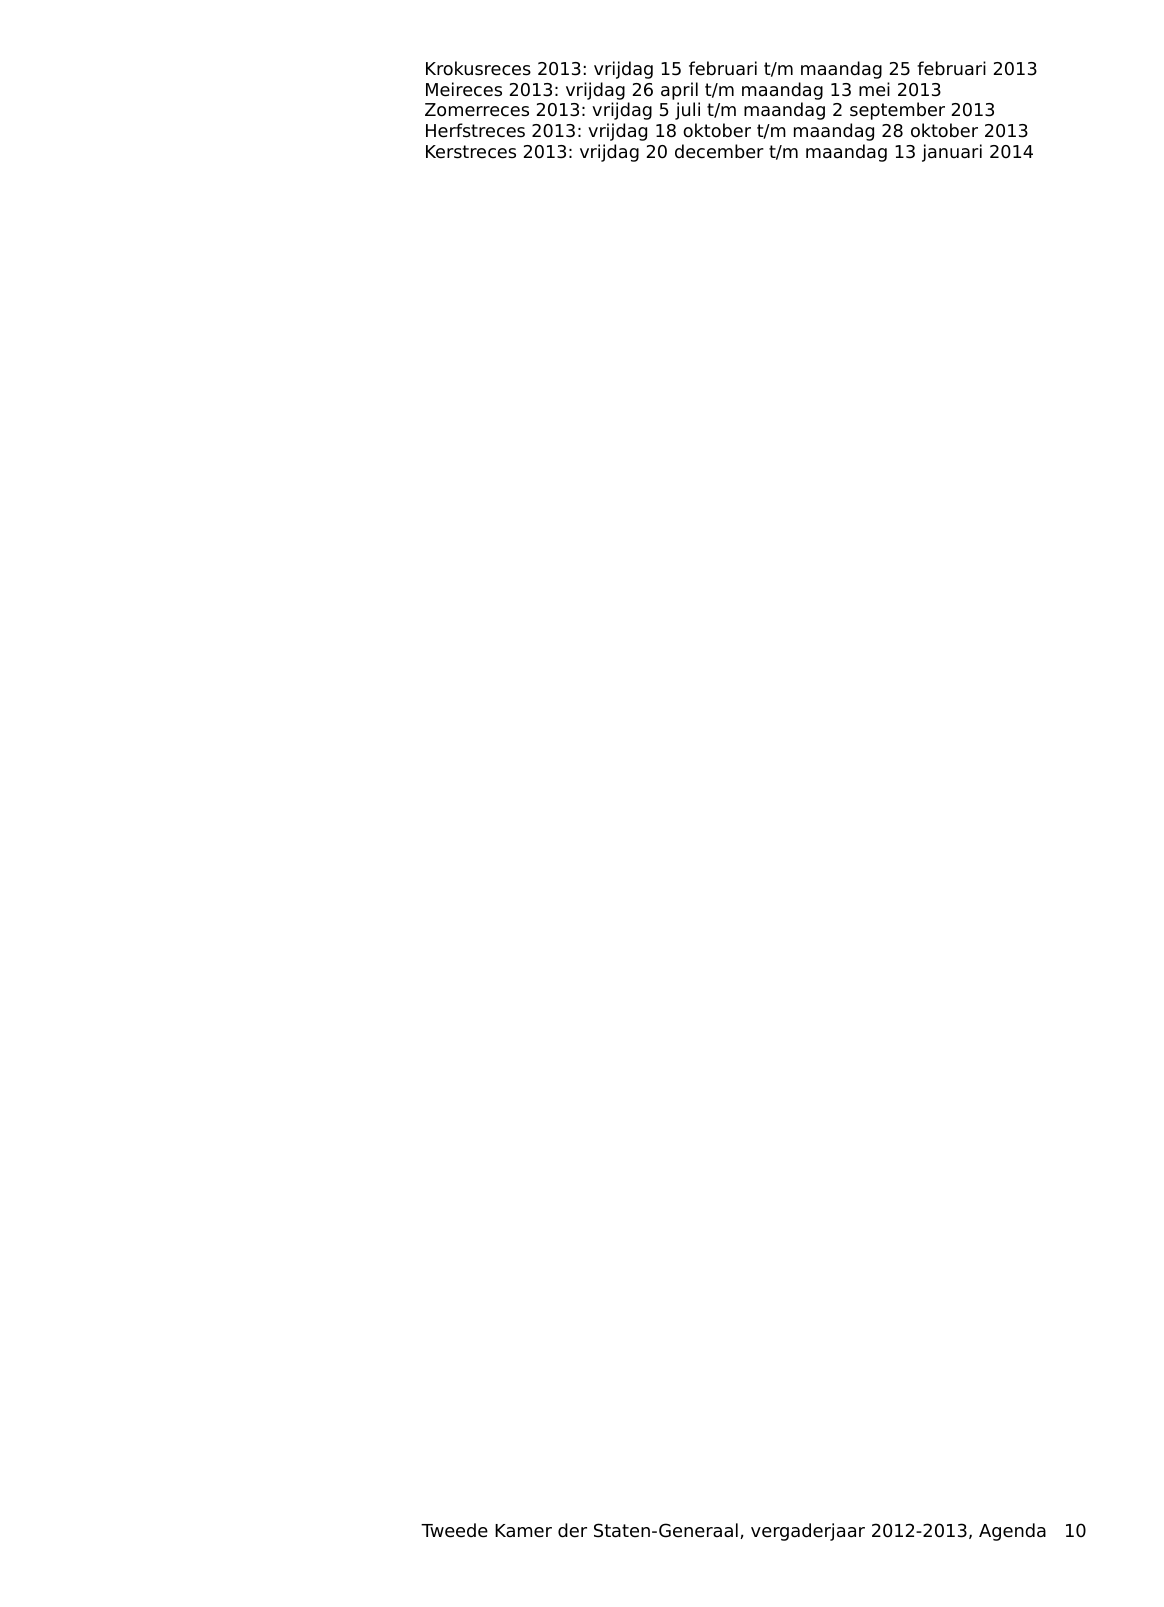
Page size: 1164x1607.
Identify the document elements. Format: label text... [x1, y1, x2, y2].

table_cell Krokusreces 2013: vrijdag 15 februari t/m maandag 25 februari 2013 [418, 59, 1087, 80]
table_cell Herfstreces 2013: vrijdag 18 oktober t/m maandag 28 oktober 2013 [418, 121, 1087, 142]
table_cell Kerstreces 2013: vrijdag 20 december t/m maandag 13 januari 2014 [418, 142, 1087, 162]
table_cell Meireces 2013: vrijdag 26 april t/m maandag 13 mei 2013 [418, 80, 1087, 100]
table_cell [401, 100, 418, 121]
table_cell [401, 121, 418, 142]
table_cell [77, 142, 401, 162]
table_cell [77, 80, 401, 100]
table_cell [401, 142, 418, 162]
table_cell Zomerreces 2013: vrijdag 5 juli t/m maandag 2 september 2013 [418, 100, 1087, 121]
table_cell [77, 100, 401, 121]
table_cell [77, 59, 401, 80]
table_cell [401, 59, 418, 80]
table_cell [401, 80, 418, 100]
table_cell [77, 121, 401, 142]
